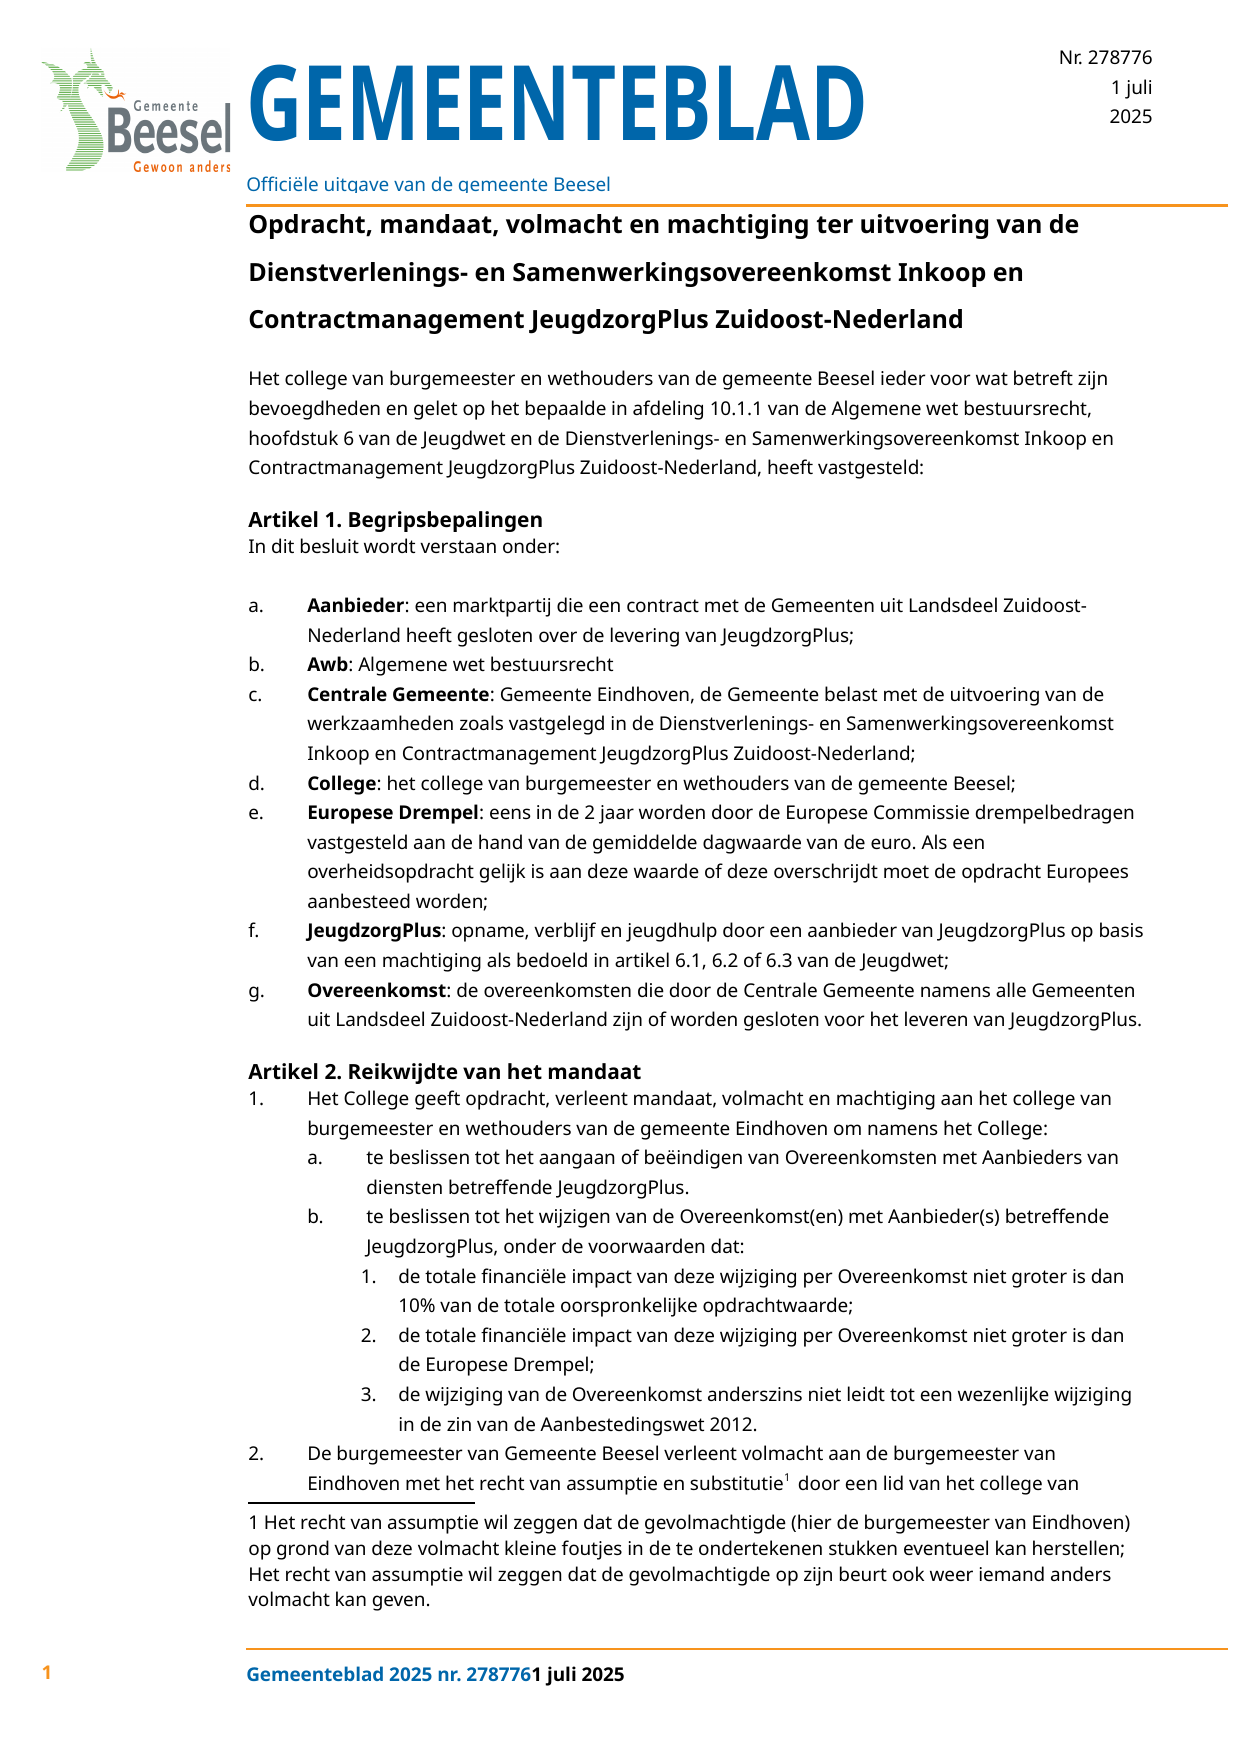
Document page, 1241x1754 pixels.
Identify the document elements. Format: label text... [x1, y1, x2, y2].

list de totale financiële impact van deze wijziging per Overeenkomst niet groter is dan de Europese Drempel; [361, 1322, 1152, 1377]
list de wijziging van de Overeenkomst anderszins niet leidt tot een wezenlijke wijziging in de zin van de Aanbestedingswet 2012. [361, 1381, 1152, 1436]
text Opdracht, mandaat, volmacht en machtiging ter uitvoering van de Dienstverlenings- en Samenwerkingsovereenkomst Inkoop en Contractmanagement JeugdzorgPlus Zuidoost-Nederland [248, 207, 1152, 336]
text Artikel 2. Reikwijdte van het mandaat [248, 1057, 1152, 1085]
list Het recht van assumptie wil zeggen dat de gevolmachtigde (hier de burgemeester van Eindhoven) op grond van deze volmacht kleine foutjes in de te ondertekenen stukken eventueel kan herstellen; Het recht van assumptie wil zeggen dat de gevolmachtigde op zijn beurt ook weer iemand anders volmacht kan geven. [248, 1509, 1152, 1612]
picture [41, 47, 231, 172]
list Overeenkomst: de overeenkomsten die door de Centrale Gemeente namens alle Gemeenten uit Landsdeel Zuidoost-Nederland zijn of worden gesloten voor het leveren van JeugdzorgPlus. [248, 977, 1152, 1032]
text Artikel 1. Begripsbepalingen [248, 505, 1152, 533]
list De burgemeester van Gemeente Beesel verleent volmacht aan de burgemeester van Eindhoven met het recht van assumptie en substitutie door een lid van het college van [248, 1440, 1152, 1496]
list Awb: Algemene wet bestuursrecht [248, 651, 1152, 677]
list te beslissen tot het aangaan of beëindigen van Overeenkomsten met Aanbieders van diensten betreffende JeugdzorgPlus. [307, 1144, 1152, 1200]
list JeugdzorgPlus: opname, verblijf en jeugdhulp door een aanbieder van JeugdzorgPlus op basis van een machtiging als bedoeld in artikel 6.1, 6.2 of 6.3 van de Jeugdwet; [248, 918, 1152, 973]
list te beslissen tot het wijzigen van de Overeenkomst(en) met Aanbieder(s) betreffende JeugdzorgPlus, onder de voorwaarden dat: [307, 1204, 1152, 1259]
text Het college van burgemeester en wethouders van de gemeente Beesel ieder voor wat betreft zijn bevoegdheden en gelet op het bepaalde in afdeling 10.1.1 van de Algemene wet bestuursrecht, hoofdstuk 6 van de Jeugdwet en de Dienstverlenings- en Samenwerkingsovereenkomst Inkoop en Contractmanagement JeugdzorgPlus Zuidoost-Nederland, heeft vastgesteld: [248, 366, 1152, 480]
text In dit besluit wordt verstaan onder: [248, 533, 1152, 559]
list Centrale Gemeente: Gemeente Eindhoven, de Gemeente belast met de uitvoering van de werkzaamheden zoals vastgelegd in de Dienstverlenings- en Samenwerkingsovereenkomst Inkoop en Contractmanagement JeugdzorgPlus Zuidoost-Nederland; [248, 681, 1152, 766]
list Aanbieder: een marktpartij die een contract met de Gemeenten uit Landsdeel Zuidoost-Nederland heeft gesloten over de levering van JeugdzorgPlus; [248, 592, 1152, 648]
list College: het college van burgemeester en wethouders van de gemeente Beesel; [248, 770, 1152, 796]
list Europese Drempel: eens in de 2 jaar worden door de Europese Commissie drempelbedragen vastgesteld aan de hand van de gemiddelde dagwaarde van de euro. Als een overheidsopdracht gelijk is aan deze waarde of deze overschrijdt moet de opdracht Europees aanbesteed worden; [248, 799, 1152, 914]
list Het College geeft opdracht, verleent mandaat, volmacht en machtiging aan het college van burgemeester en wethouders van de gemeente Eindhoven om namens het College: [248, 1085, 1152, 1141]
list de totale financiële impact van deze wijziging per Overeenkomst niet groter is dan 10% van de totale oorspronkelijke opdrachtwaarde; [361, 1263, 1152, 1318]
